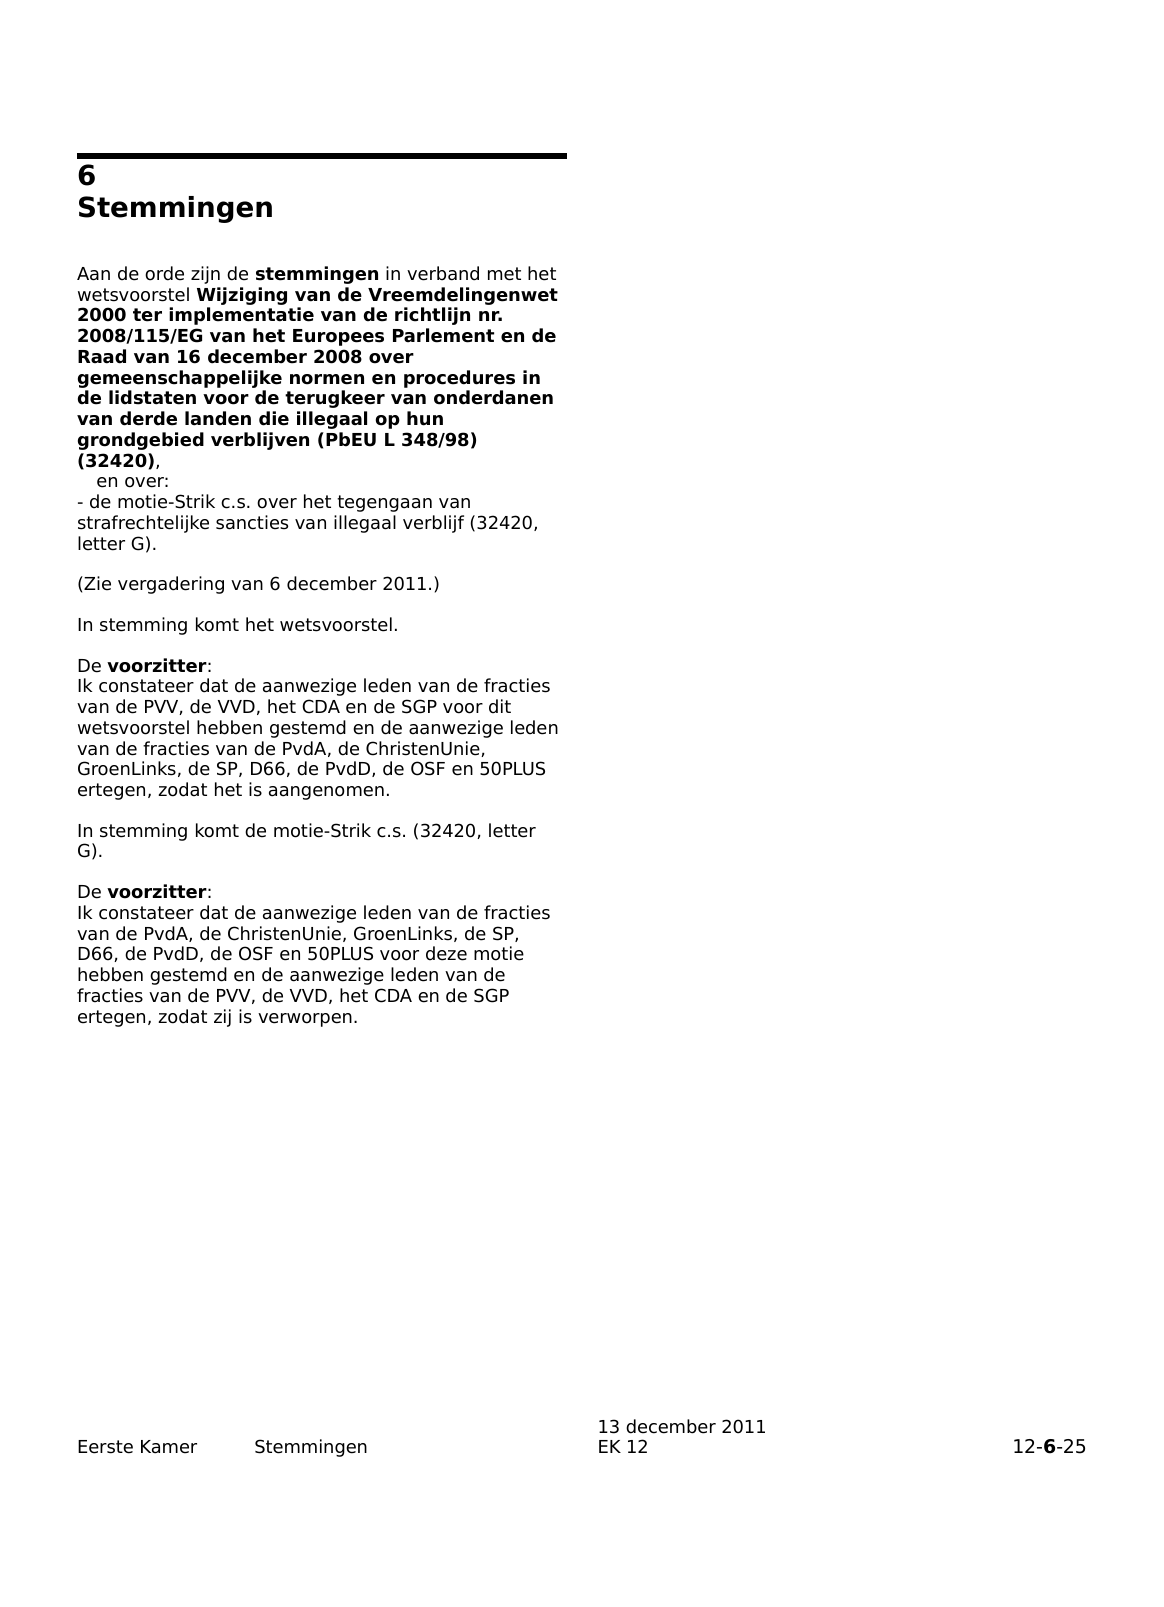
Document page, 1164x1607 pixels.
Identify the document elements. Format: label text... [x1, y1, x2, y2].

text (Zie vergadering van 6 december 2011.) [77, 574, 567, 595]
text De voorzitter: [77, 882, 567, 903]
text - de motie-Strik c.s. over het tegengaan van strafrechtelijke sancties van illegaal verblijf (32420, letter G). [77, 492, 567, 554]
text Aan de orde zijn de stemmingen in verband met het wetsvoorstel Wijziging van de Vreemdelingenwet 2000 ter implementatie van de richtlijn nr. 2008/115/EG van het Europees Parlement en de Raad van 16 december 2008 over gemeenschappelijke normen en procedures in de lidstaten voor de terugkeer van onderdanen van derde landen die illegaal op hun grondgebied verblijven (PbEU L 348/98) (32420), [77, 264, 567, 471]
text In stemming komt het wetsvoorstel. [77, 615, 567, 636]
text Ik constateer dat de aanwezige leden van de fracties van de PvdA, de ChristenUnie, GroenLinks, de SP, D66, de PvdD, de OSF en 50PLUS voor deze motie hebben gestemd en de aanwezige leden van de fracties van de PVV, de VVD, het CDA en de SGP ertegen, zodat zij is verworpen. [77, 903, 567, 1027]
text en over: [77, 471, 567, 492]
title 6 Stemmingen [77, 159, 567, 224]
text De voorzitter: [77, 656, 567, 676]
text Ik constateer dat de aanwezige leden van de fracties van de PVV, de VVD, het CDA en de SGP voor dit wetsvoorstel hebben gestemd en de aanwezige leden van de fracties van de PvdA, de ChristenUnie, GroenLinks, de SP, D66, de PvdD, de OSF en 50PLUS ertegen, zodat het is aangenomen. [77, 676, 567, 801]
text In stemming komt de motie-Strik c.s. (32420, letter G). [77, 821, 567, 862]
